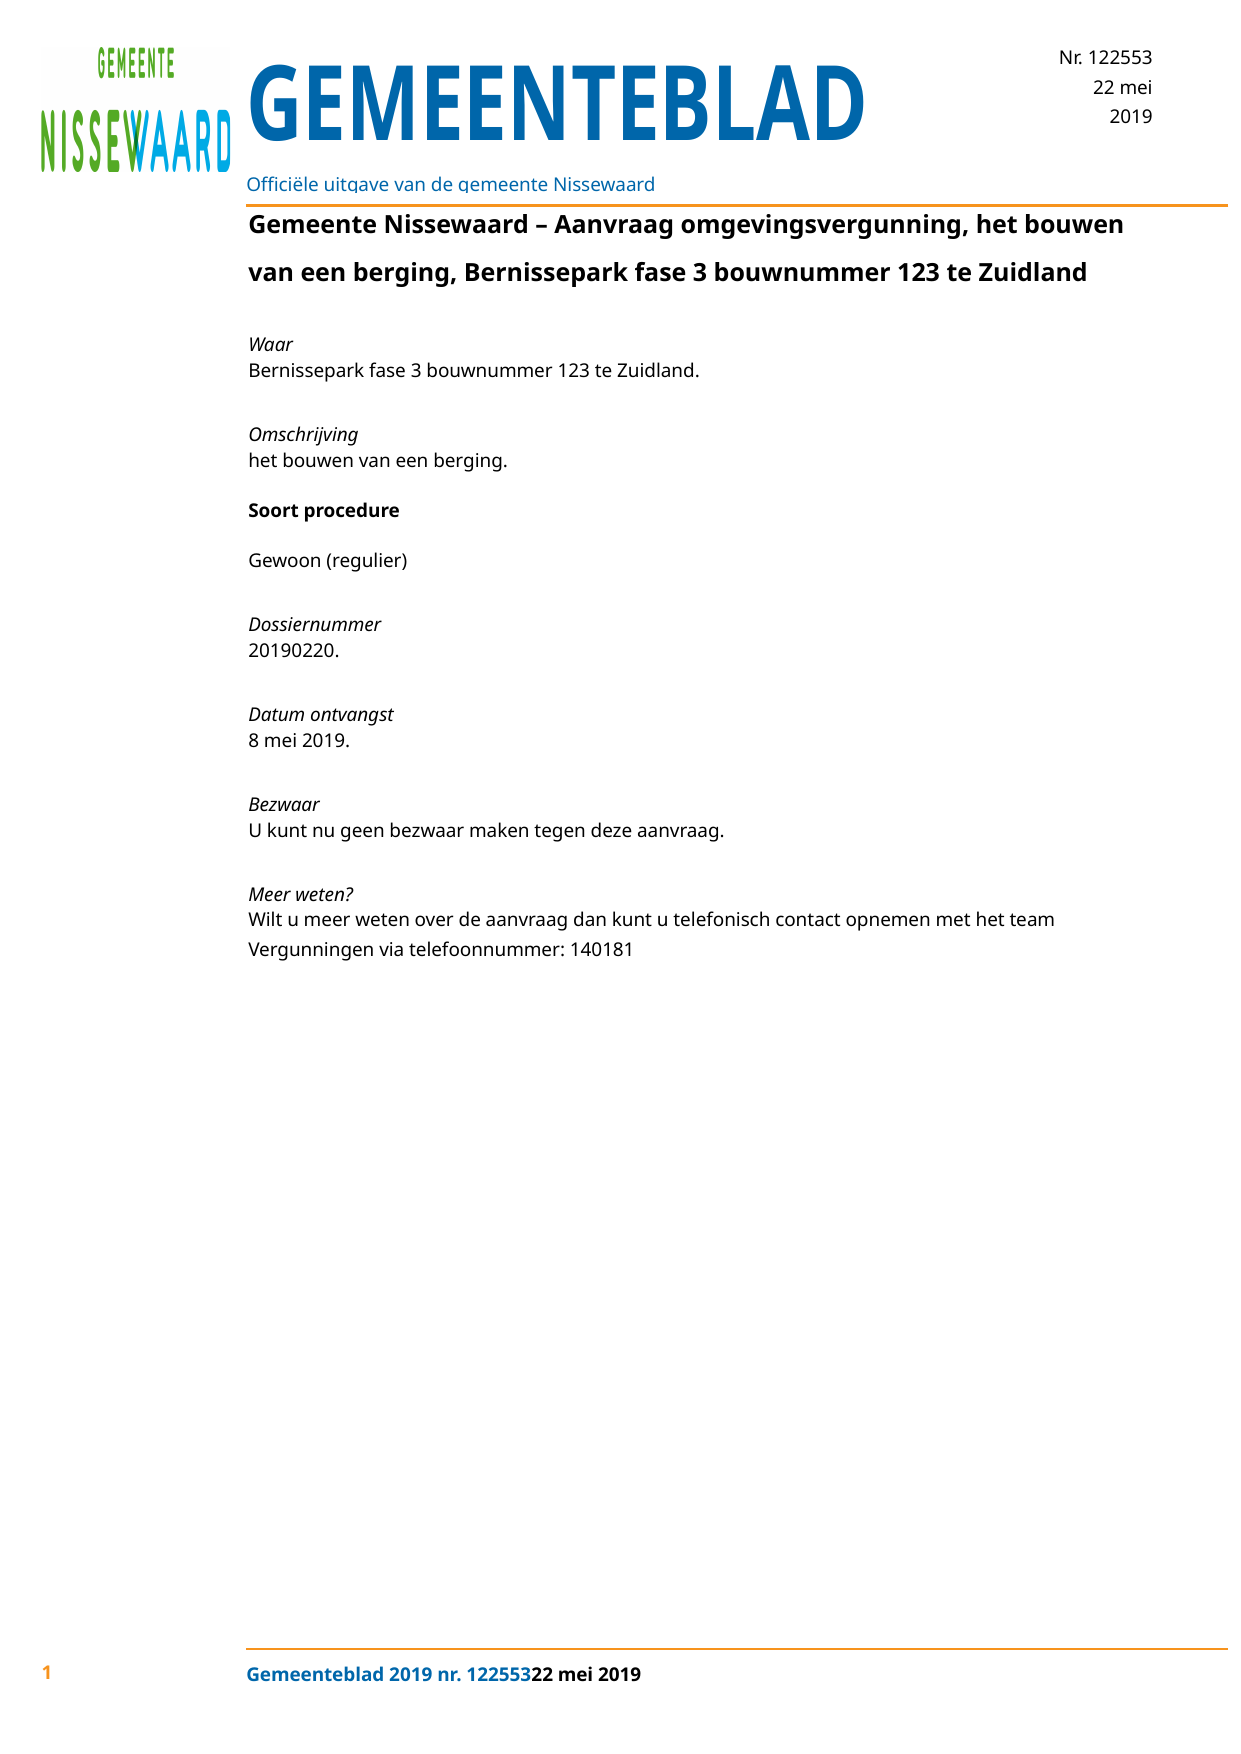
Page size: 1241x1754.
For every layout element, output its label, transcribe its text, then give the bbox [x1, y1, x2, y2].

picture [176, 157, 187, 172]
text Gemeente Nissewaard – Aanvraag omgevingsvergunning, het bouwen van een berging, Bernissepark fase 3 bouwnummer 123 te Zuidland [248, 207, 1152, 288]
text 20190220. [248, 637, 1152, 663]
text het bouwen van een berging. [248, 447, 1152, 473]
text Bernissepark fase 3 bouwnummer 123 te Zuidland. [248, 357, 1152, 383]
picture [41, 47, 231, 172]
picture [154, 157, 165, 172]
text Datum ontvangst [248, 701, 1152, 727]
picture [222, 122, 227, 160]
picture [200, 151, 206, 172]
text Meer weten? [248, 881, 1152, 906]
text Wilt u meer weten over de aanvraag dan kunt u telefonisch contact opnemen met het team Vergunningen via telefoonnummer: 140181 [248, 906, 1152, 962]
picture [201, 122, 206, 138]
text Waar [248, 331, 1152, 357]
text Gewoon (regulier) [248, 548, 1152, 573]
text U kunt nu geen bezwaar maken tegen deze aanvraag. [248, 817, 1152, 842]
text Dossiernummer [248, 612, 1152, 637]
text Omschrijving [248, 421, 1152, 447]
text Bezwaar [248, 791, 1152, 817]
text 8 mei 2019. [248, 727, 1152, 753]
text Soort procedure [248, 497, 1152, 523]
